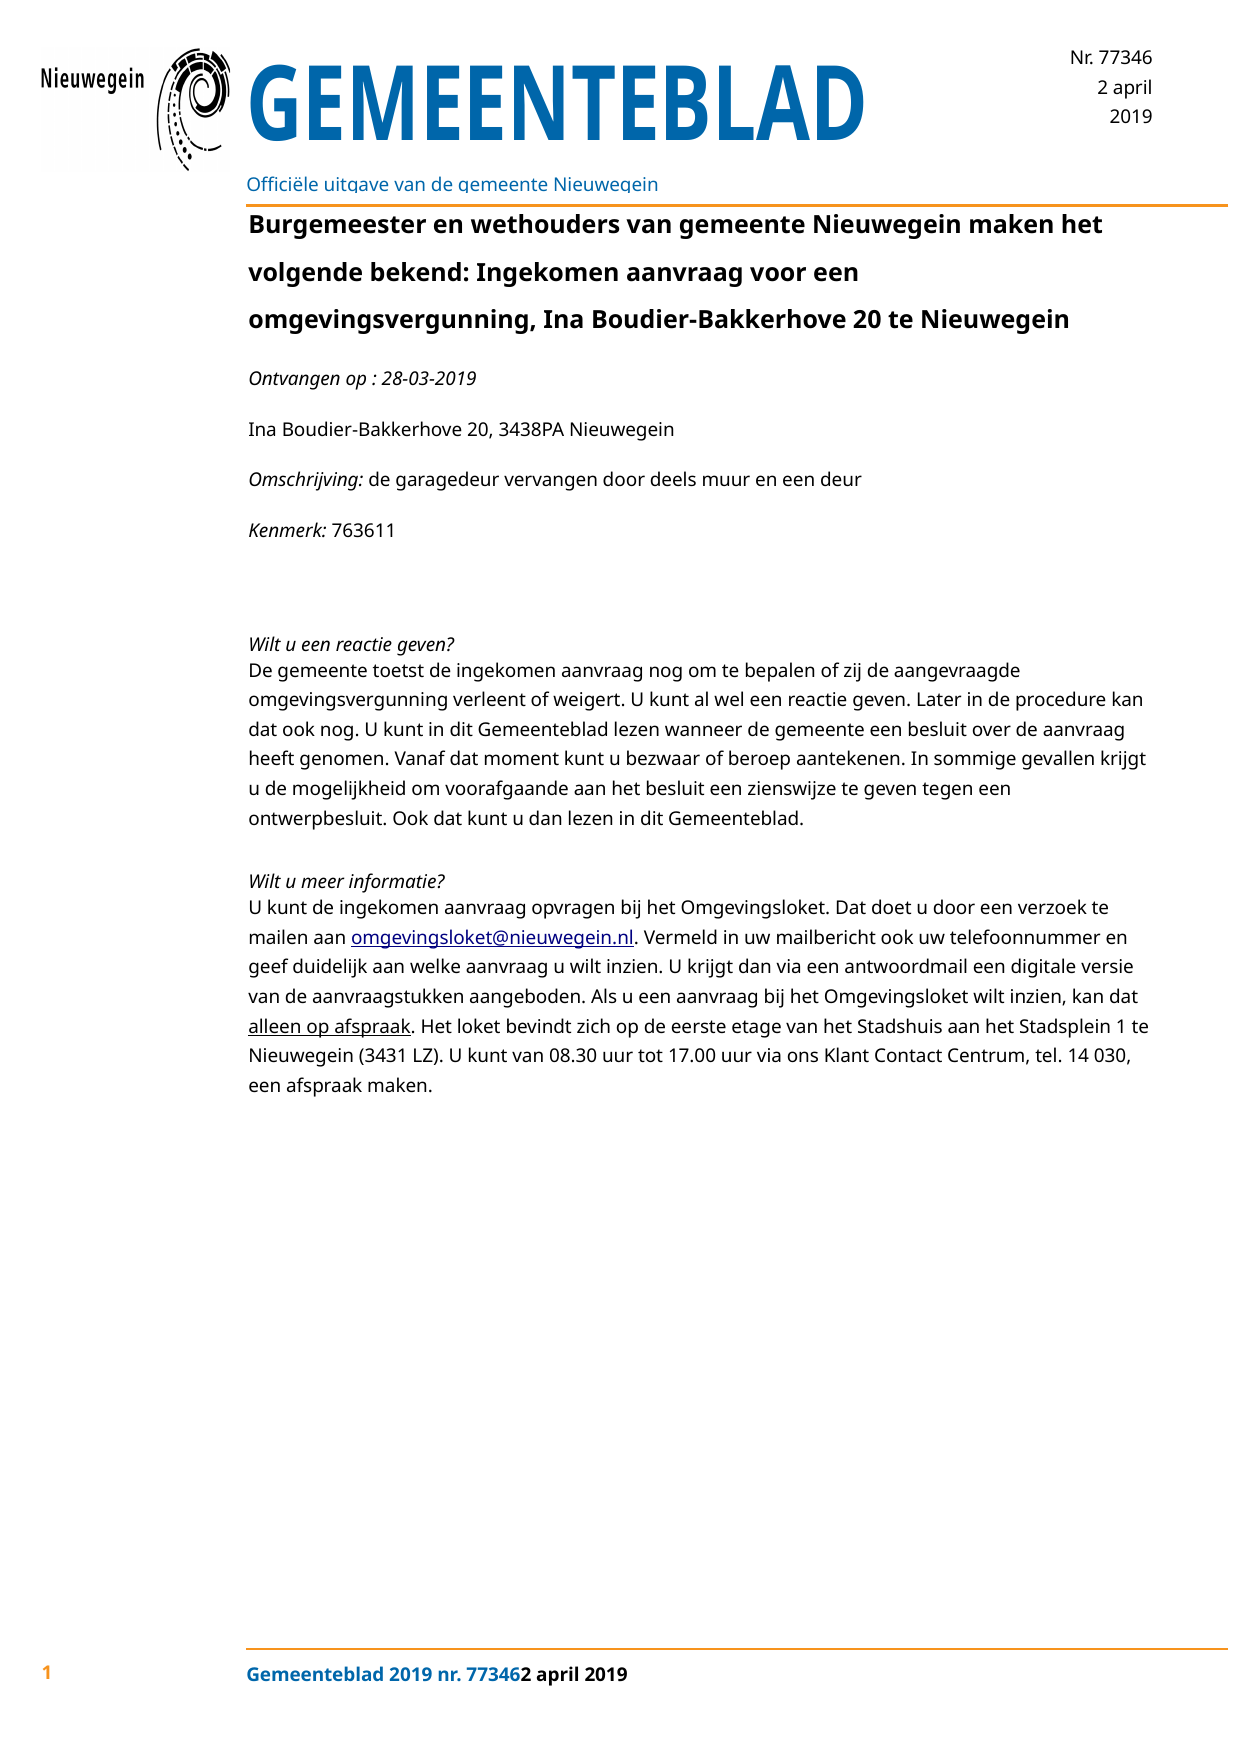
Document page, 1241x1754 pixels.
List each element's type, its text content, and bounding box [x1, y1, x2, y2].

text Ina Boudier-Bakkerhove 20, 3438PA Nieuwegein [248, 416, 1152, 442]
text Burgemeester en wethouders van gemeente Nieuwegein maken het volgende bekend: Ingekomen aanvraag voor een omgevingsvergunning, Ina Boudier-Bakkerhove 20 te Nieuwegein [248, 207, 1152, 336]
text Omschrijving: de garagedeur vervangen door deels muur en een deur [248, 466, 1152, 492]
text Ontvangen op : 28-03-2019 [248, 366, 1152, 391]
text De gemeente toetst de ingekomen aanvraag nog om te bepalen of zij de aangevraagde omgevingsvergunning verleent of weigert. U kunt al wel een reactie geven. Later in de procedure kan dat ook nog. U kunt in dit Gemeenteblad lezen wanneer de gemeente een besluit over de aanvraag heeft genomen. Vanaf dat moment kunt u bezwaar of beroep aantekenen. In sommige gevallen krijgt u de mogelijkheid om voorafgaande aan het besluit een zienswijze te geven tegen een ontwerpbesluit. Ook dat kunt u dan lezen in dit Gemeenteblad. [248, 657, 1152, 831]
text Kenmerk: 763611 [248, 517, 1152, 542]
text Wilt u meer informatie? [248, 869, 1152, 894]
text Wilt u een reactie geven? [248, 631, 1152, 657]
picture [41, 47, 231, 172]
text U kunt de ingekomen aanvraag opvragen bij het Omgevingsloket. Dat doet u door een verzoek te mailen aan omgevingsloket@nieuwegein.nl. Vermeld in uw mailbericht ook uw telefoonnummer en geef duidelijk aan welke aanvraag u wilt inzien. U krijgt dan via een antwoordmail een digitale versie van de aanvraagstukken aangeboden. Als u een aanvraag bij het Omgevingsloket wilt inzien, kan dat alleen op afspraak. Het loket bevindt zich op de eerste etage van het Stadshuis aan het Stadsplein 1 te Nieuwegein (3431 LZ). U kunt van 08.30 uur tot 17.00 uur via ons Klant Contact Centrum, tel. 14 030, een afspraak maken. [248, 894, 1152, 1098]
